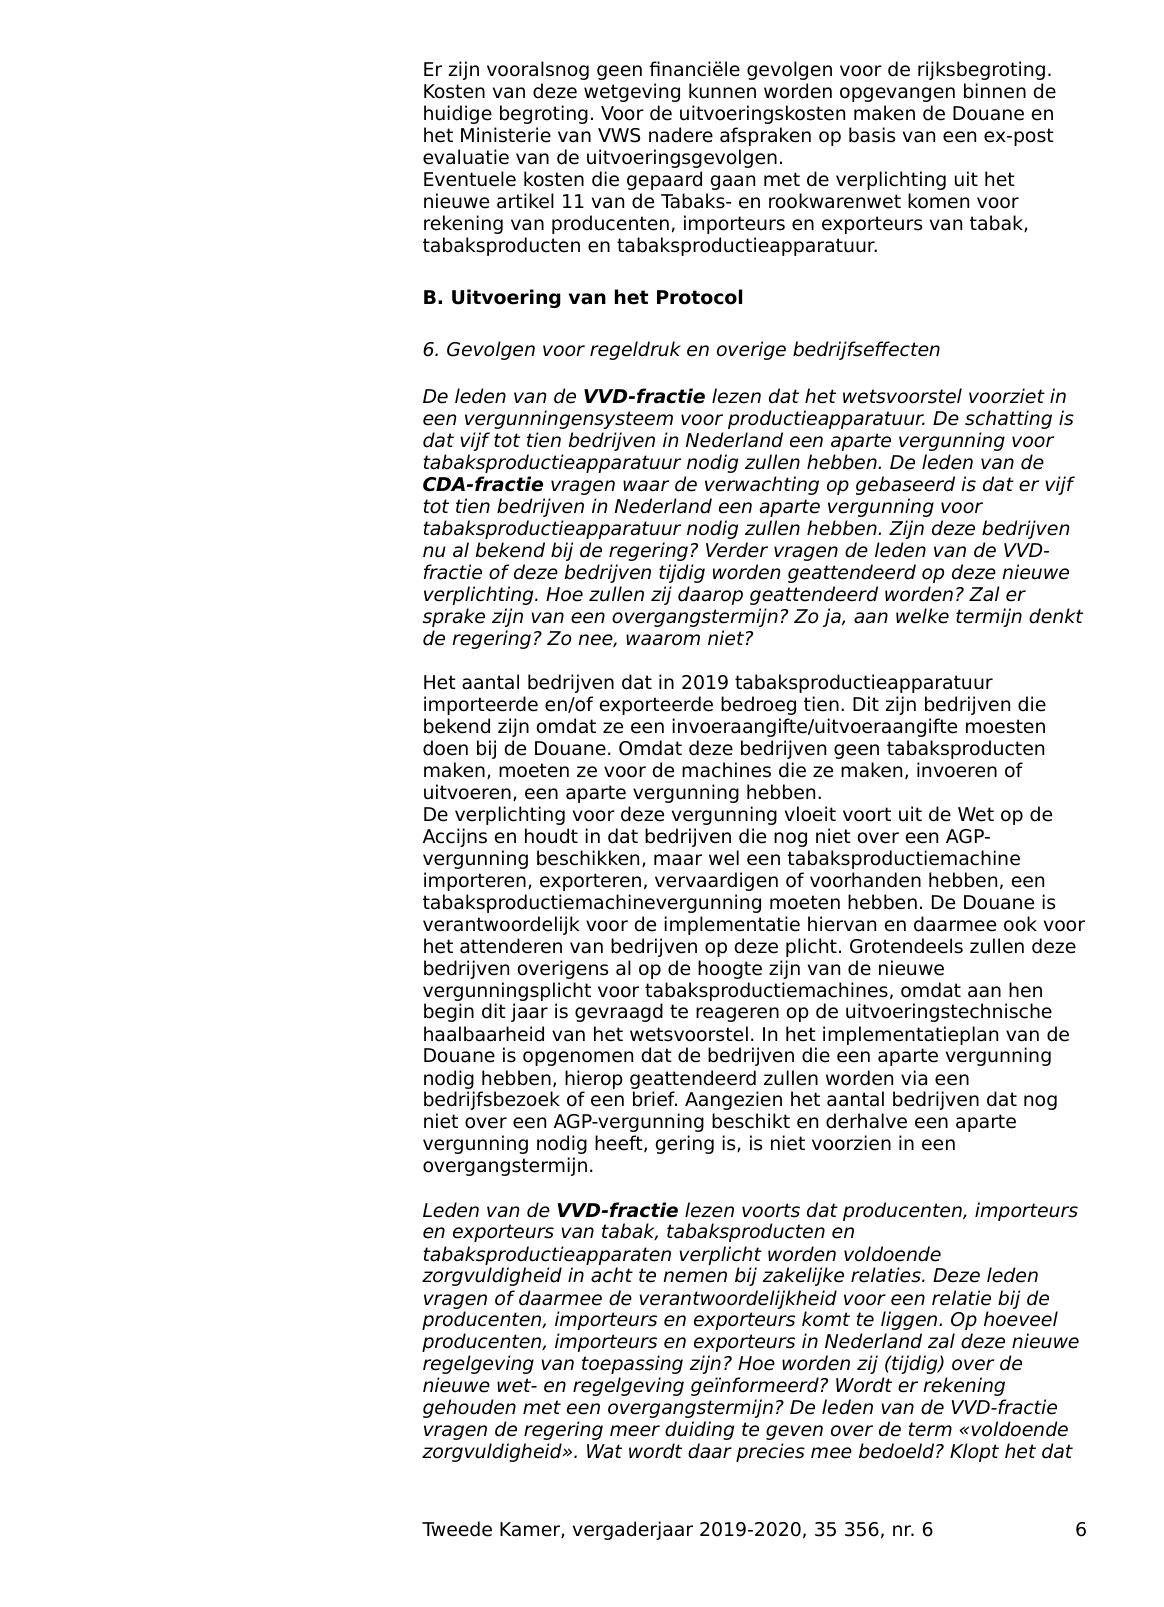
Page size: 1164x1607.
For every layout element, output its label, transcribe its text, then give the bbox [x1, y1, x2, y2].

text Eventuele kosten die gepaard gaan met de verplichting uit het nieuwe artikel 11 van de Tabaks- en rookwarenwet komen voor rekening van producenten, importeurs en exporteurs van tabak, tabaksproducten en tabaksproductieapparatuur. [422, 169, 1087, 257]
subtitle B. Uitvoering van het Protocol [422, 287, 1087, 309]
subtitle 6. Gevolgen voor regeldruk en overige bedrijfseffecten [422, 339, 1087, 361]
text Het aantal bedrijven dat in 2019 tabaksproductieapparatuur importeerde en/of exporteerde bedroeg tien. Dit zijn bedrijven die bekend zijn omdat ze een invoeraangifte/uitvoeraangifte moesten doen bij de Douane. Omdat deze bedrijven geen tabaksproducten maken, moeten ze voor de machines die ze maken, invoeren of uitvoeren, een aparte vergunning hebben. [422, 672, 1087, 804]
text De leden van de VVD-fractie lezen dat het wetsvoorstel voorziet in een vergunningensysteem voor productieapparatuur. De schatting is dat vijf tot tien bedrijven in Nederland een aparte vergunning voor tabaksproductieapparatuur nodig zullen hebben. De leden van de CDA-fractie vragen waar de verwachting op gebaseerd is dat er vijf tot tien bedrijven in Nederland een aparte vergunning voor tabaksproductieapparatuur nodig zullen hebben. Zijn deze bedrijven nu al bekend bij de regering? Verder vragen de leden van de VVD-fractie of deze bedrijven tijdig worden geattendeerd op deze nieuwe verplichting. Hoe zullen zij daarop geattendeerd worden? Zal er sprake zijn van een overgangstermijn? Zo ja, aan welke termijn denkt de regering? Zo nee, waarom niet? [422, 386, 1087, 649]
text Leden van de VVD-fractie lezen voorts dat producenten, importeurs en exporteurs van tabak, tabaksproducten en tabaksproductieapparaten verplicht worden voldoende zorgvuldigheid in acht te nemen bij zakelijke relaties. Deze leden vragen of daarmee de verantwoordelijkheid voor een relatie bij de producenten, importeurs en exporteurs komt te liggen. Op hoeveel producenten, importeurs en exporteurs in Nederland zal deze nieuwe regelgeving van toepassing zijn? Hoe worden zij (tijdig) over de nieuwe wet- en regelgeving geïnformeerd? Wordt er rekening gehouden met een overgangstermijn? De leden van de VVD-fractie vragen de regering meer duiding te geven over de term «voldoende zorgvuldigheid». Wat wordt daar precies mee bedoeld? Klopt het dat [422, 1199, 1087, 1463]
text Er zijn vooralsnog geen financiële gevolgen voor de rijksbegroting. Kosten van deze wetgeving kunnen worden opgevangen binnen de huidige begroting. Voor de uitvoeringskosten maken de Douane en het Ministerie van VWS nadere afspraken op basis van een ex-post evaluatie van de uitvoeringsgevolgen. [422, 59, 1087, 169]
text De verplichting voor deze vergunning vloeit voort uit de Wet op de Accijns en houdt in dat bedrijven die nog niet over een AGP-vergunning beschikken, maar wel een tabaksproductiemachine importeren, exporteren, vervaardigen of voorhanden hebben, een tabaksproductiemachinevergunning moeten hebben. De Douane is verantwoordelijk voor de implementatie hiervan en daarmee ook voor het attenderen van bedrijven op deze plicht. Grotendeels zullen deze bedrijven overigens al op de hoogte zijn van de nieuwe vergunningsplicht voor tabaksproductiemachines, omdat aan hen begin dit jaar is gevraagd te reageren op de uitvoeringstechnische haalbaarheid van het wetsvoorstel. In het implementatieplan van de Douane is opgenomen dat de bedrijven die een aparte vergunning nodig hebben, hierop geattendeerd zullen worden via een bedrijfsbezoek of een brief. Aangezien het aantal bedrijven dat nog niet over een AGP-vergunning beschikt en derhalve een aparte vergunning nodig heeft, gering is, is niet voorzien in een overgangstermijn. [422, 804, 1087, 1177]
